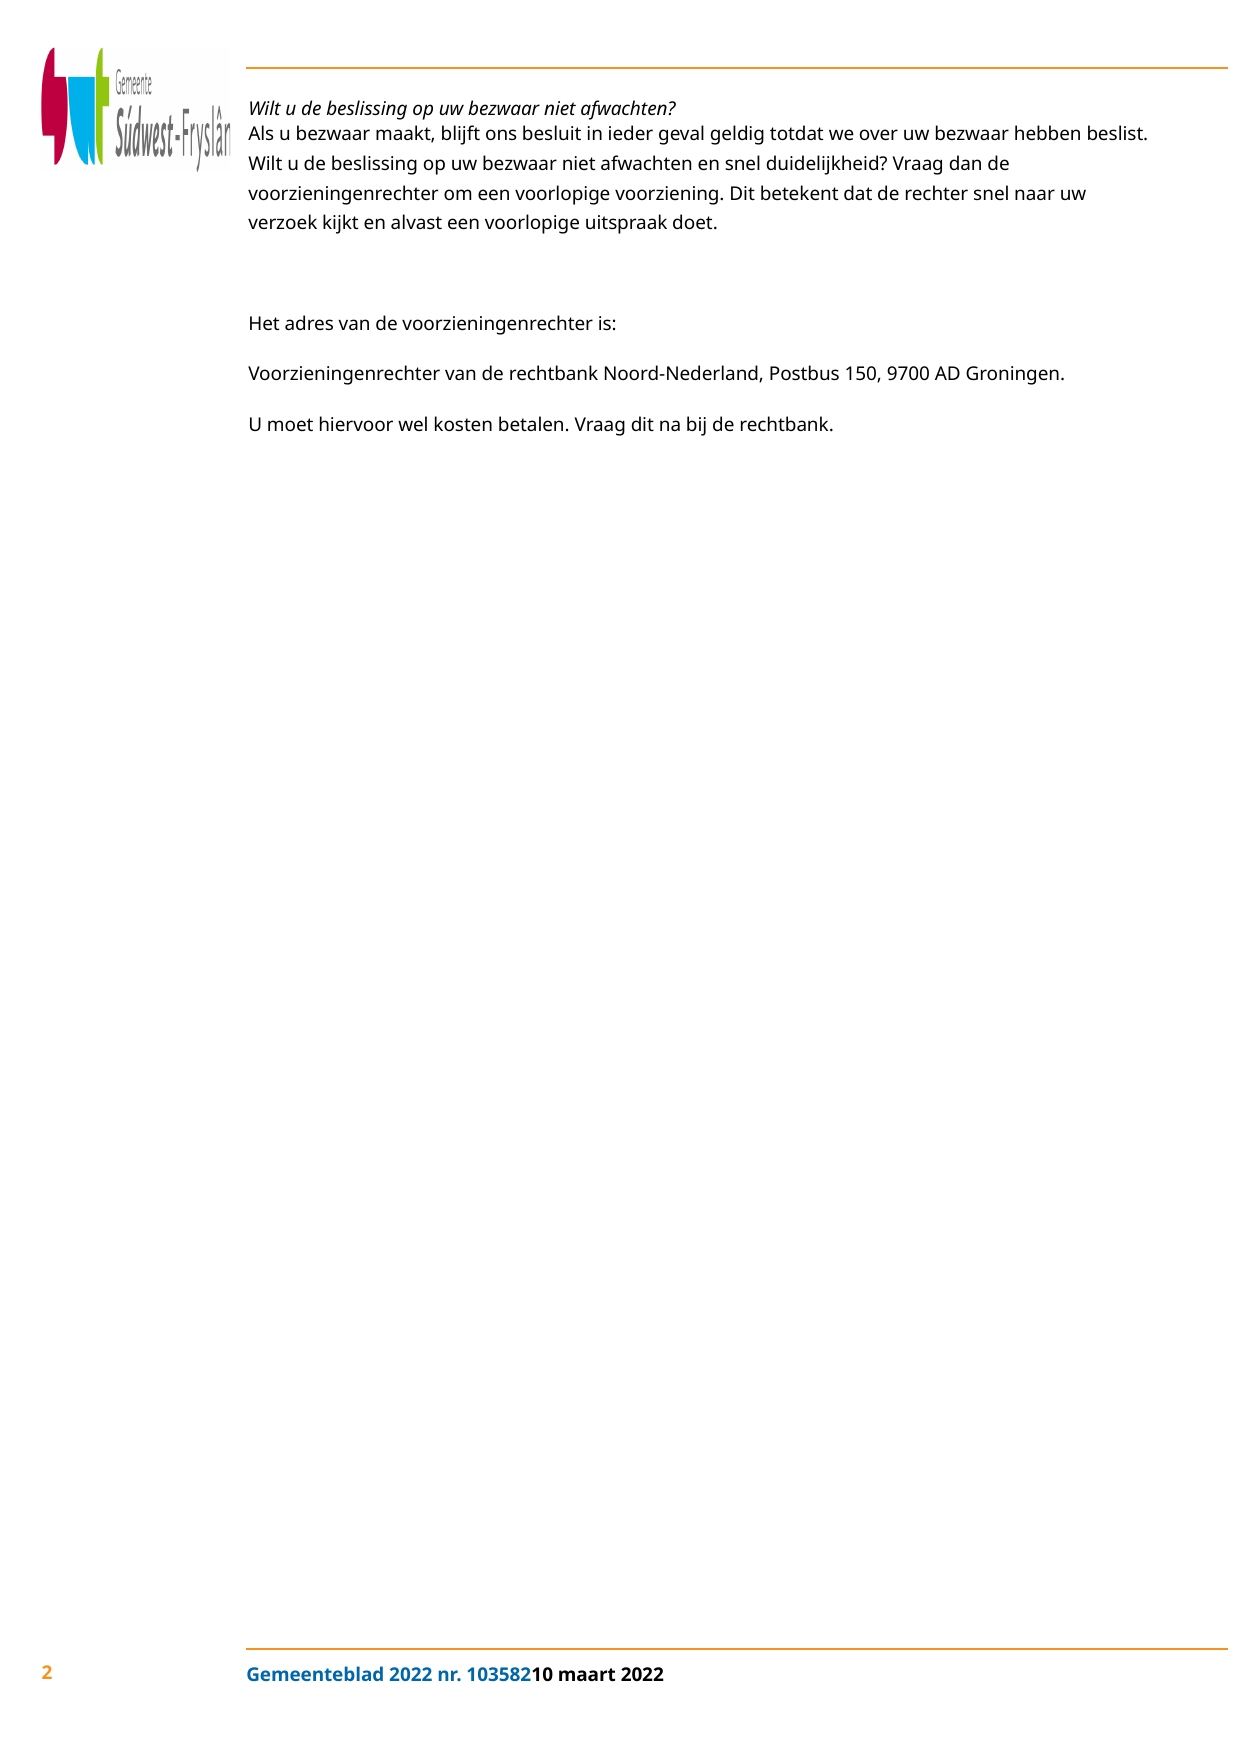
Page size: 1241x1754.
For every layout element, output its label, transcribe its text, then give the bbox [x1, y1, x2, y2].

text Voorzieningenrechter van de rechtbank Noord-Nederland, Postbus 150, 9700 AD Groningen. [248, 361, 1152, 386]
text Het adres van de voorzieningenrechter is: [248, 310, 1152, 336]
picture [41, 47, 231, 172]
text Als u bezwaar maakt, blijft ons besluit in ieder geval geldig totdat we over uw bezwaar hebben beslist. Wilt u de beslissing op uw bezwaar niet afwachten en snel duidelijkheid? Vraag dan de voorzieningenrechter om een voorlopige voorziening. Dit betekent dat de rechter snel naar uw verzoek kijkt en alvast een voorlopige uitspraak doet. [248, 121, 1152, 235]
text U moet hiervoor wel kosten betalen. Vraag dit na bij de rechtbank. [248, 411, 1152, 437]
text Wilt u de beslissing op uw bezwaar niet afwachten? [248, 95, 1152, 121]
